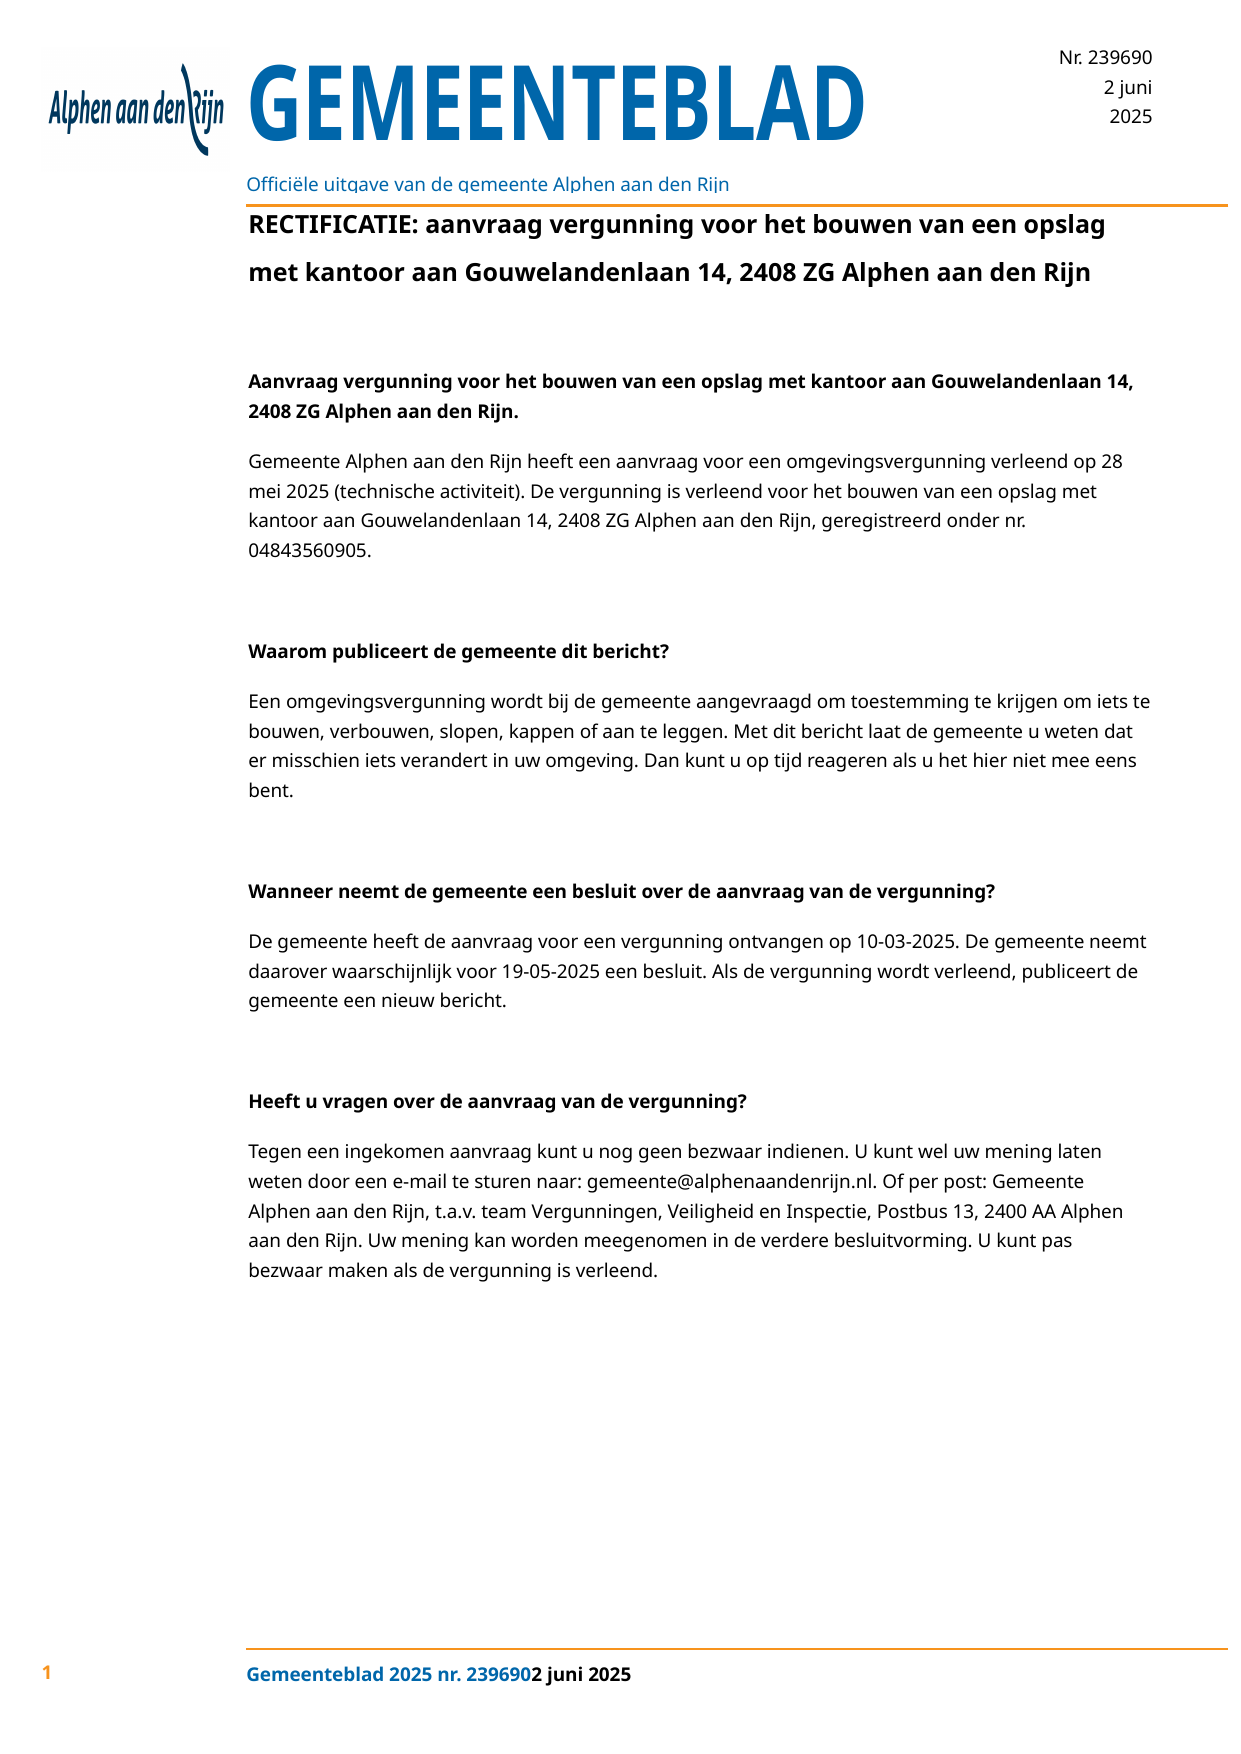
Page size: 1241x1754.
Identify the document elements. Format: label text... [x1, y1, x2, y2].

text De gemeente heeft de aanvraag voor een vergunning ontvangen op 10-03-2025. De gemeente neemt daarover waarschijnlijk voor 19-05-2025 een besluit. Als de vergunning wordt verleend, publiceert de gemeente een nieuw bericht. [248, 928, 1152, 1013]
text RECTIFICATIE: aanvraag vergunning voor het bouwen van een opslag met kantoor aan Gouwelandenlaan 14, 2408 ZG Alphen aan den Rijn [248, 207, 1152, 288]
text Een omgevingsvergunning wordt bij de gemeente aangevraagd om toestemming te krijgen om iets te bouwen, verbouwen, slopen, kappen of aan te leggen. Met dit bericht laat de gemeente u weten dat er misschien iets verandert in uw omgeving. Dan kunt u op tijd reageren als u het hier niet mee eens bent. [248, 688, 1152, 803]
text Aanvraag vergunning voor het bouwen van een opslag met kantoor aan Gouwelandenlaan 14, 2408 ZG Alphen aan den Rijn. [248, 368, 1152, 424]
text Tegen een ingekomen aanvraag kunt u nog geen bezwaar indienen. U kunt wel uw mening laten weten door een e-mail te sturen naar: gemeente@alphenaandenrijn.nl. Of per post: Gemeente Alphen aan den Rijn, t.a.v. team Vergunningen, Veiligheid en Inspectie, Postbus 13, 2400 AA Alphen aan den Rijn. Uw mening kan worden meegenomen in de verdere besluitvorming. U kunt pas bezwaar maken als de vergunning is verleend. [248, 1139, 1152, 1283]
text Gemeente Alphen aan den Rijn heeft een aanvraag voor een omgevingsvergunning verleend op 28 mei 2025 (technische activiteit). De vergunning is verleend voor het bouwen van een opslag met kantoor aan Gouwelandenlaan 14, 2408 ZG Alphen aan den Rijn, geregistreerd onder nr. 04843560905. [248, 448, 1152, 563]
text Heeft u vragen over de aanvraag van de vergunning? [248, 1088, 1152, 1114]
text Wanneer neemt de gemeente een besluit over de aanvraag van de vergunning? [248, 878, 1152, 904]
picture [41, 47, 231, 172]
text Waarom publiceert de gemeente dit bericht? [248, 638, 1152, 664]
